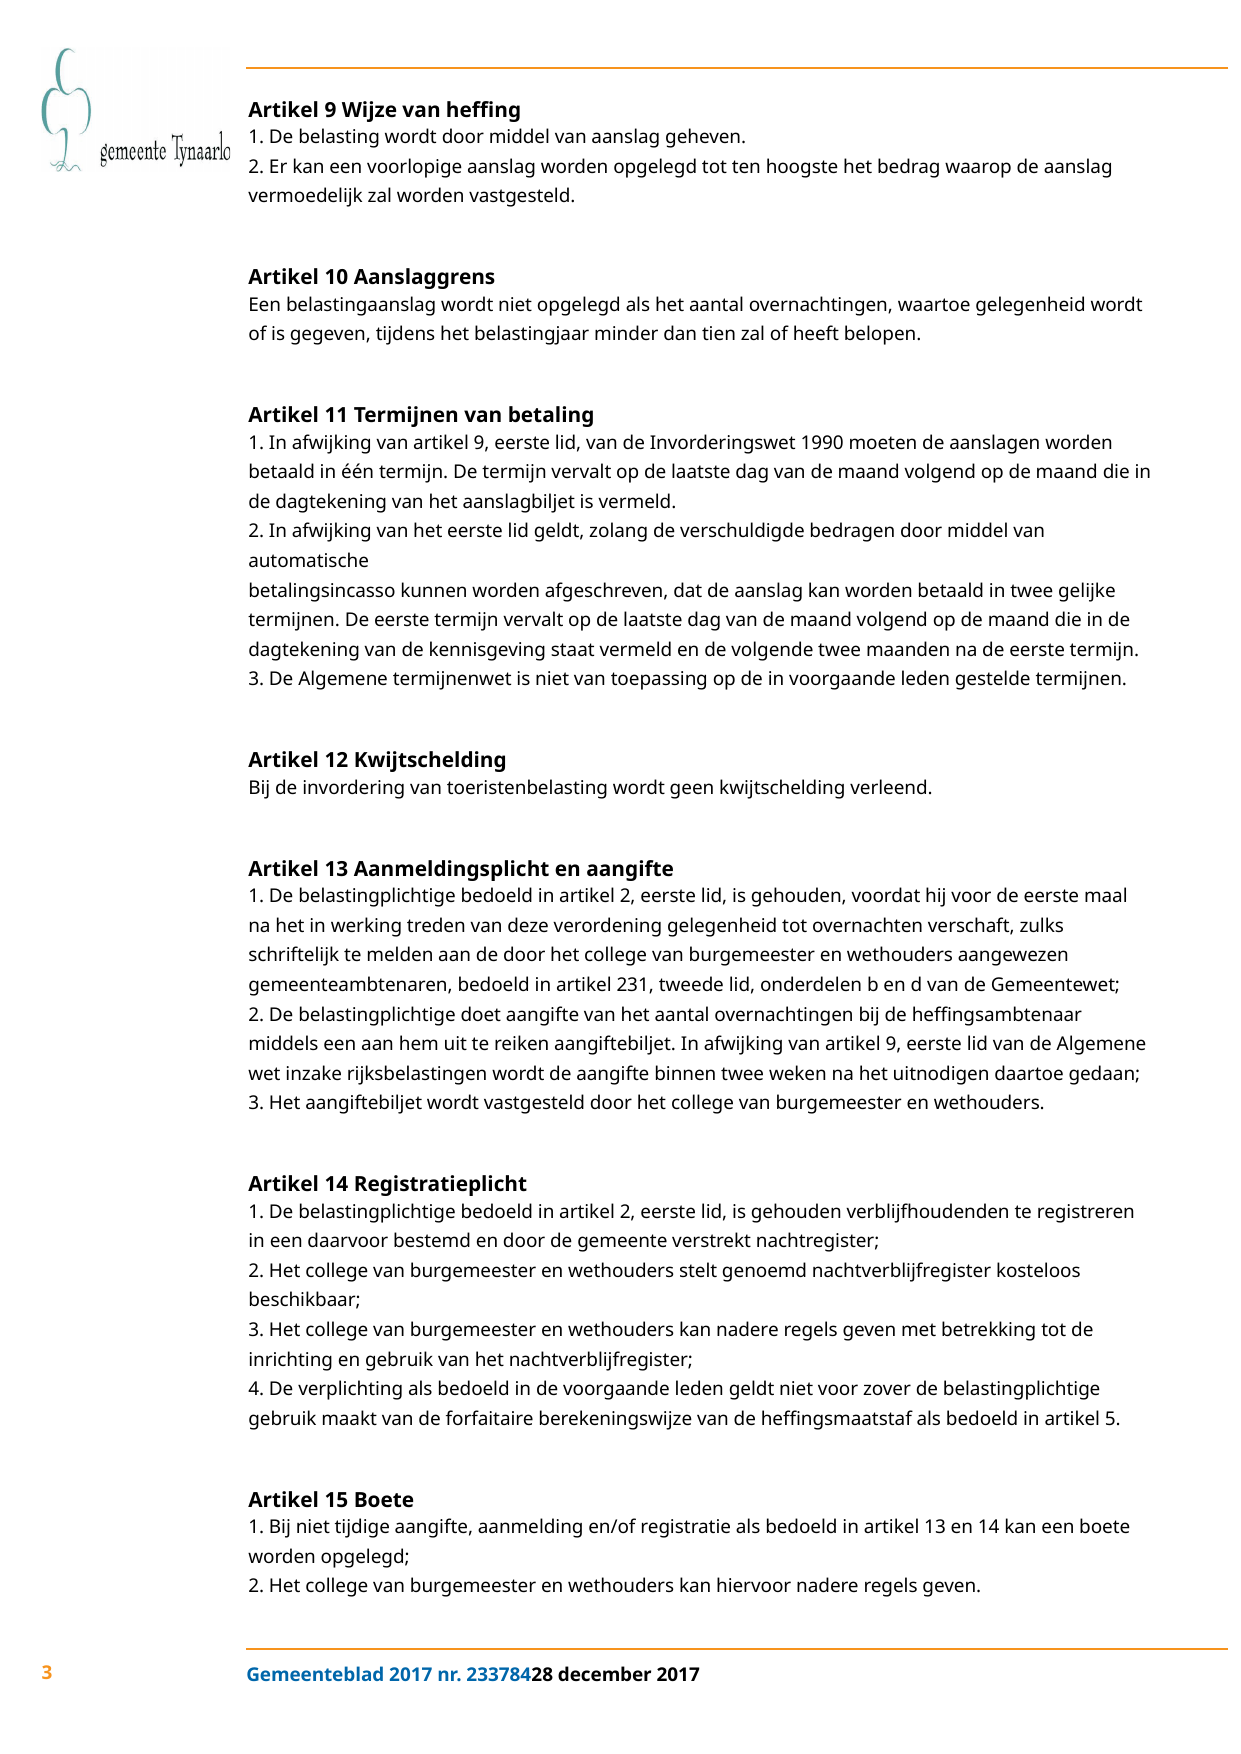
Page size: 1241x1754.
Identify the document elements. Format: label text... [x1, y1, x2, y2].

text 1. Bij niet tijdige aangifte, aanmelding en/of registratie als bedoeld in artikel 13 en 14 kan een boete worden opgelegd; [248, 1513, 1152, 1569]
text dagtekening van de kennisgeving staat vermeld en de volgende twee maanden na de eerste termijn. [248, 636, 1152, 662]
text 3. De Algemene termijnenwet is niet van toepassing op de in voorgaande leden gestelde termijnen. [248, 666, 1152, 691]
text Artikel 14 Registratieplicht [248, 1169, 1152, 1198]
text 1. De belastingplichtige bedoeld in artikel 2, eerste lid, is gehouden, voordat hij voor de eerste maal na het in werking treden van deze verordening gelegenheid tot overnachten verschaft, zulks schriftelijk te melden aan de door het college van burgemeester en wethouders aangewezen gemeenteambtenaren, bedoeld in artikel 231, tweede lid, onderdelen b en d van de Gemeentewet; [248, 882, 1152, 997]
text Een belastingaanslag wordt niet opgelegd als het aantal overnachtingen, waartoe gelegenheid wordt of is gegeven, tijdens het belastingjaar minder dan tien zal of heeft belopen. [248, 291, 1152, 346]
text Bij de invordering van toeristenbelasting wordt geen kwijtschelding verleend. [248, 774, 1152, 800]
text Artikel 12 Kwijtschelding [248, 746, 1152, 774]
text 2. Het college van burgemeester en wethouders stelt genoemd nachtverblijfregister kosteloos beschikbaar; [248, 1257, 1152, 1312]
text 3. Het college van burgemeester en wethouders kan nadere regels geven met betrekking tot de inrichting en gebruik van het nachtverblijfregister; [248, 1316, 1152, 1372]
text 1. De belastingplichtige bedoeld in artikel 2, eerste lid, is gehouden verblijfhoudenden te registreren in een daarvoor bestemd en door de gemeente verstrekt nachtregister; [248, 1198, 1152, 1253]
text Artikel 9 Wijze van heffing [248, 95, 1152, 123]
text 4. De verplichting als bedoeld in de voorgaande leden geldt niet voor zover de belastingplichtige gebruik maakt van de forfaitaire berekeningswijze van de heffingsmaatstaf als bedoeld in artikel 5. [248, 1375, 1152, 1431]
text Artikel 13 Aanmeldingsplicht en aangifte [248, 854, 1152, 882]
picture [41, 47, 231, 172]
text 2. De belastingplichtige doet aangifte van het aantal overnachtingen bij de heffingsambtenaar middels een aan hem uit te reiken aangiftebiljet. In afwijking van artikel 9, eerste lid van de Algemene wet inzake rijksbelastingen wordt de aangifte binnen twee weken na het uitnodigen daartoe gedaan; [248, 1001, 1152, 1086]
text Artikel 11 Termijnen van betaling [248, 400, 1152, 429]
text 2. Er kan een voorlopige aanslag worden opgelegd tot ten hoogste het bedrag waarop de aanslag vermoedelijk zal worden vastgesteld. [248, 153, 1152, 208]
text 2. In afwijking van het eerste lid geldt, zolang de verschuldigde bedragen door middel van automatische [248, 518, 1152, 573]
text termijnen. De eerste termijn vervalt op de laatste dag van de maand volgend op de maand die in de [248, 606, 1152, 632]
text 1. In afwijking van artikel 9, eerste lid, van de Invorderingswet 1990 moeten de aanslagen worden betaald in één termijn. De termijn vervalt op de laatste dag van de maand volgend op de maand die in de dagtekening van het aanslagbiljet is vermeld. [248, 429, 1152, 514]
text 3. Het aangiftebiljet wordt vastgesteld door het college van burgemeester en wethouders. [248, 1089, 1152, 1115]
text Artikel 10 Aanslaggrens [248, 262, 1152, 291]
text betalingsincasso kunnen worden afgeschreven, dat de aanslag kan worden betaald in twee gelijke [248, 577, 1152, 602]
text Artikel 15 Boete [248, 1485, 1152, 1513]
text 2. Het college van burgemeester en wethouders kan hiervoor nadere regels geven. [248, 1573, 1152, 1598]
text 1. De belasting wordt door middel van aanslag geheven. [248, 123, 1152, 149]
